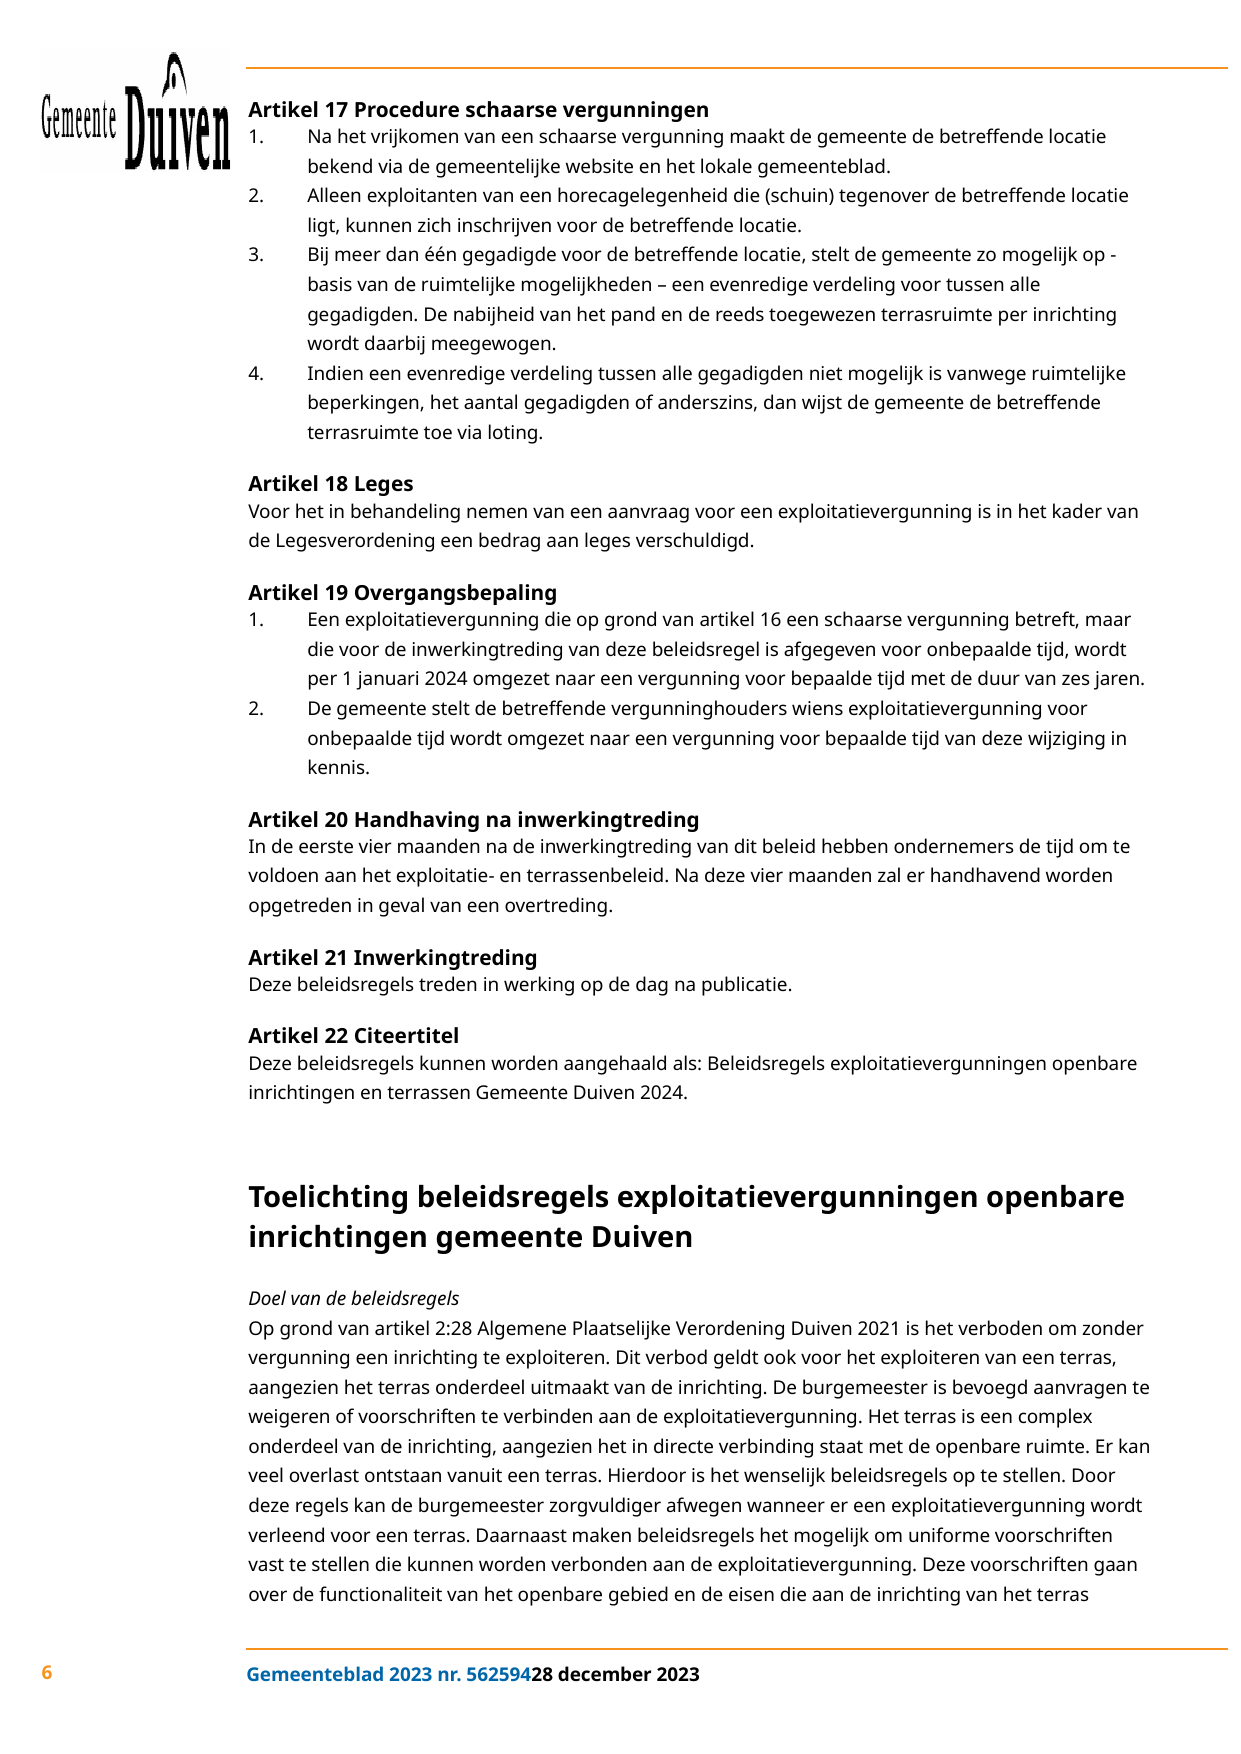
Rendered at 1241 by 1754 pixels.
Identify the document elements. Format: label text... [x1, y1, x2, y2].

text Artikel 22 Citeertitel [248, 1022, 1152, 1050]
text Doel van de beleidsregels [248, 1285, 1152, 1311]
picture [41, 47, 231, 172]
list Een exploitatievergunning die op grond van artikel 16 een schaarse vergunning betreft, maar die voor de inwerkingtreding van deze beleidsregel is afgegeven voor onbepaalde tijd, wordt per 1 januari 2024 omgezet naar een vergunning voor bepaalde tijd met de duur van zes jaren. [248, 606, 1152, 691]
text Voor het in behandeling nemen van een aanvraag voor een exploitatievergunning is in het kader van de Legesverordening een bedrag aan leges verschuldigd. [248, 498, 1152, 553]
list Alleen exploitanten van een horecagelegenheid die (schuin) tegenover de betreffende locatie ligt, kunnen zich inschrijven voor de betreffende locatie. [248, 182, 1152, 238]
text Deze beleidsregels treden in werking op de dag na publicatie. [248, 971, 1152, 997]
text Deze beleidsregels kunnen worden aangehaald als: Beleidsregels exploitatievergunningen openbare inrichtingen en terrassen Gemeente Duiven 2024. [248, 1050, 1152, 1105]
text Artikel 18 Leges [248, 469, 1152, 498]
text Artikel 20 Handhaving na inwerkingtreding [248, 805, 1152, 833]
list Indien een evenredige verdeling tussen alle gegadigden niet mogelijk is vanwege ruimtelijke beperkingen, het aantal gegadigden of anderszins, dan wijst de gemeente de betreffende terrasruimte toe via loting. [248, 360, 1152, 445]
text Artikel 19 Overgangsbepaling [248, 578, 1152, 606]
text In de eerste vier maanden na de inwerkingtreding van dit beleid hebben ondernemers de tijd om te voldoen aan het exploitatie- en terrassenbeleid. Na deze vier maanden zal er handhavend worden opgetreden in geval van een overtreding. [248, 833, 1152, 918]
text Artikel 17 Procedure schaarse vergunningen [248, 95, 1152, 123]
list De gemeente stelt de betreffende vergunninghouders wiens exploitatievergunning voor onbepaalde tijd wordt omgezet naar een vergunning voor bepaalde tijd van deze wijziging in kennis. [248, 695, 1152, 780]
list Bij meer dan één gegadigde voor de betreffende locatie, stelt de gemeente zo mogelijk op - basis van de ruimtelijke mogelijkheden – een evenredige verdeling voor tussen alle gegadigden. De nabijheid van het pand en de reeds toegewezen terrasruimte per inrichting wordt daarbij meegewogen. [248, 242, 1152, 356]
text Artikel 21 Inwerkingtreding [248, 943, 1152, 971]
text Toelichting beleidsregels exploitatievergunningen openbare inrichtingen gemeente Duiven [248, 1177, 1152, 1256]
text Op grond van artikel 2:28 Algemene Plaatselijke Verordening Duiven 2021 is het verboden om zonder vergunning een inrichting te exploiteren. Dit verbod geldt ook voor het exploiteren van een terras, aangezien het terras onderdeel uitmaakt van de inrichting. De burgemeester is bevoegd aanvragen te weigeren of voorschriften te verbinden aan de exploitatievergunning. Het terras is een complex onderdeel van de inrichting, aangezien het in directe verbinding staat met de openbare ruimte. Er kan veel overlast ontstaan vanuit een terras. Hierdoor is het wenselijk beleidsregels op te stellen. Door deze regels kan de burgemeester zorgvuldiger afwegen wanneer er een exploitatievergunning wordt verleend voor een terras. Daarnaast maken beleidsregels het mogelijk om uniforme voorschriften vast te stellen die kunnen worden verbonden aan de exploitatievergunning. Deze voorschriften gaan over de functionaliteit van het openbare gebied en de eisen die aan de inrichting van het terras [248, 1315, 1152, 1607]
list Na het vrijkomen van een schaarse vergunning maakt de gemeente de betreffende locatie bekend via de gemeentelijke website en het lokale gemeenteblad. [248, 123, 1152, 178]
